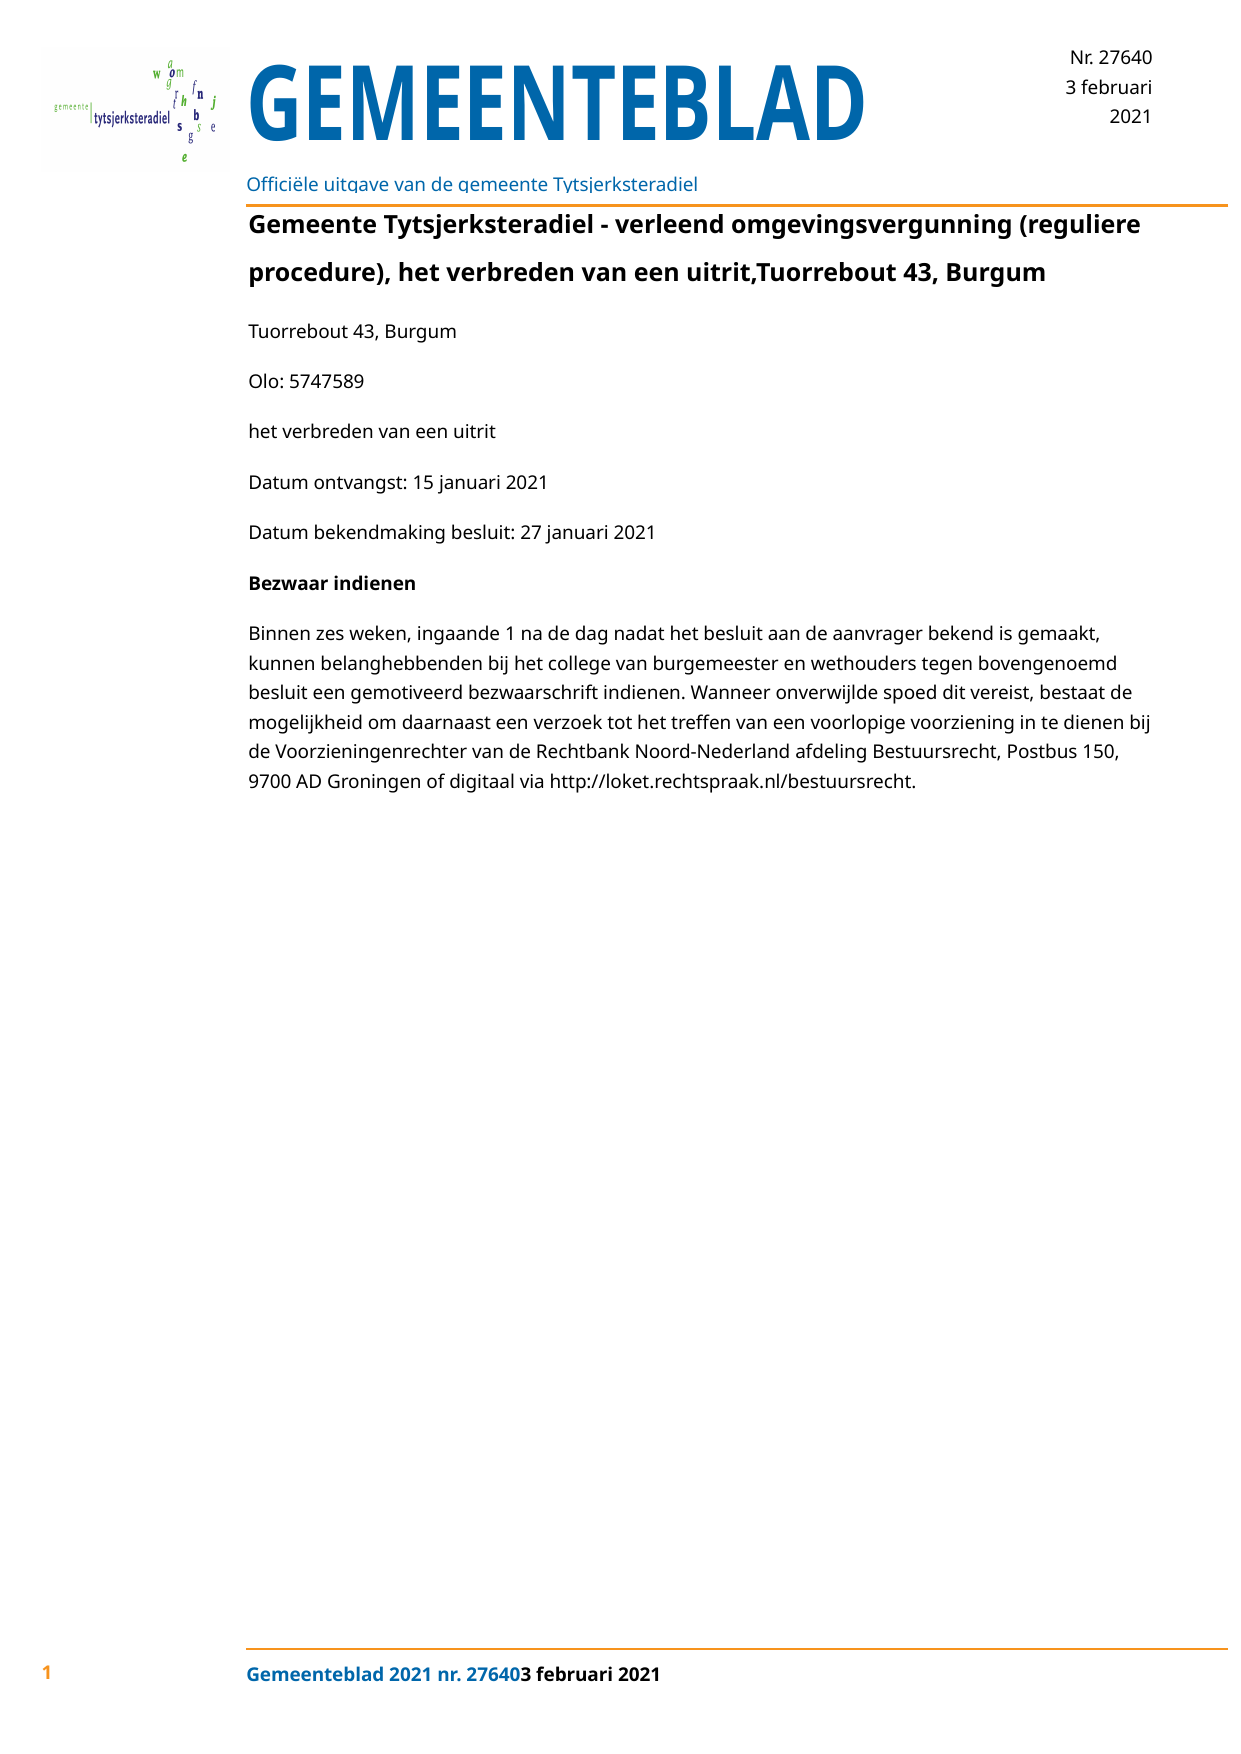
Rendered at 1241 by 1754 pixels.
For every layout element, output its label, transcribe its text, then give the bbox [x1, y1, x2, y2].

picture [41, 47, 231, 172]
text Binnen zes weken, ingaande 1 na de dag nadat het besluit aan de aanvrager bekend is gemaakt, kunnen belanghebbenden bij het college van burgemeester en wethouders tegen bovengenoemd besluit een gemotiveerd bezwaarschrift indienen. Wanneer onverwijlde spoed dit vereist, bestaat de mogelijkheid om daarnaast een verzoek tot het treffen van een voorlopige voorziening in te dienen bij de Voorzieningenrechter van de Rechtbank Noord-Nederland afdeling Bestuursrecht, Postbus 150, 9700 AD Groningen of digitaal via http://loket.rechtspraak.nl/bestuursrecht. [248, 620, 1152, 794]
text Gemeente Tytsjerksteradiel - verleend omgevingsvergunning (reguliere procedure), het verbreden van een uitrit,Tuorrebout 43, Burgum [248, 207, 1152, 288]
text Tuorrebout 43, Burgum [248, 318, 1152, 344]
text Datum bekendmaking besluit: 27 januari 2021 [248, 519, 1152, 545]
text Bezwaar indienen [248, 570, 1152, 596]
text het verbreden van een uitrit [248, 419, 1152, 444]
text Datum ontvangst: 15 januari 2021 [248, 469, 1152, 495]
text Olo: 5747589 [248, 368, 1152, 394]
